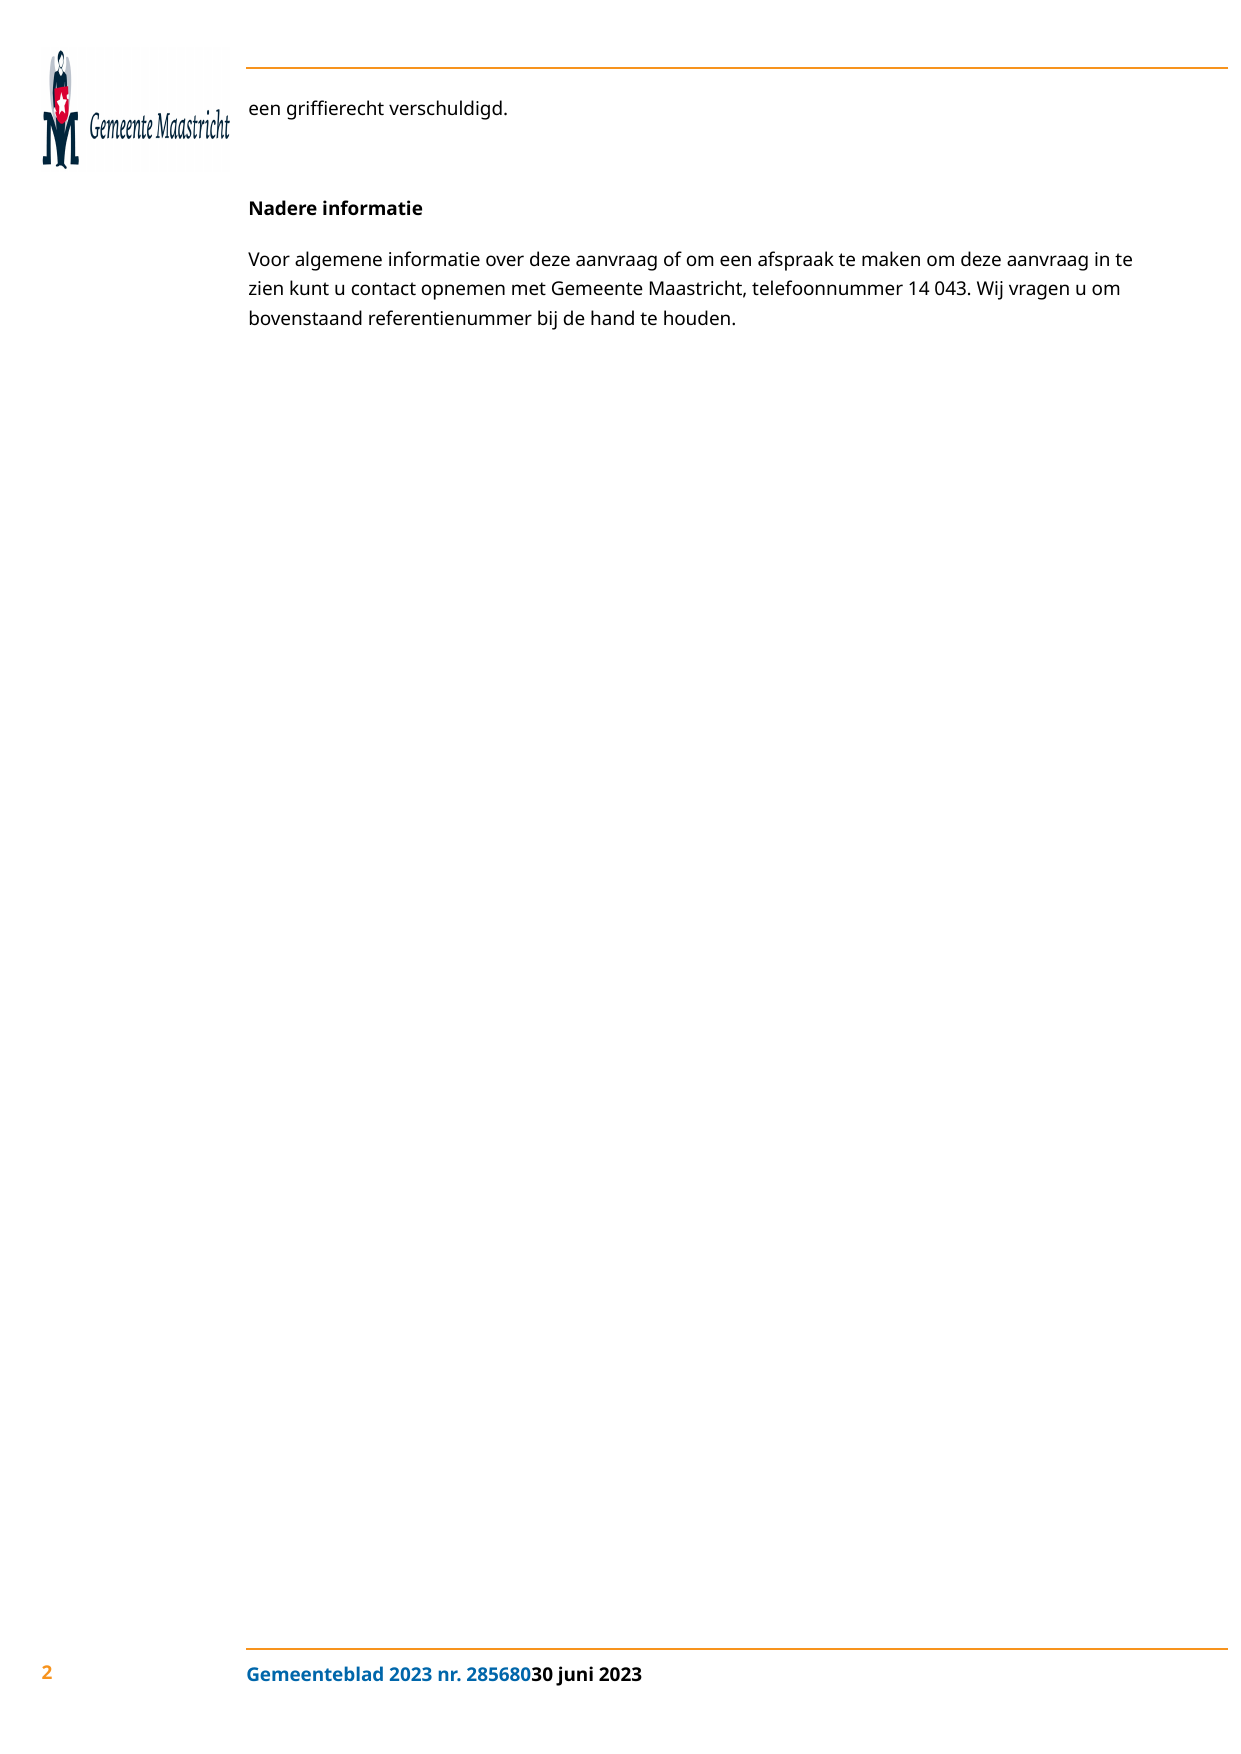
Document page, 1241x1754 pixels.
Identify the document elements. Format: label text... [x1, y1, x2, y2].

text een griffierecht verschuldigd. [248, 95, 1152, 121]
text Nadere informatie [248, 196, 1152, 221]
picture [41, 47, 231, 172]
text Voor algemene informatie over deze aanvraag of om een afspraak te maken om deze aanvraag in te zien kunt u contact opnemen met Gemeente Maastricht, telefoonnummer 14 043. Wij vragen u om bovenstaand referentienummer bij de hand te houden. [248, 246, 1152, 331]
